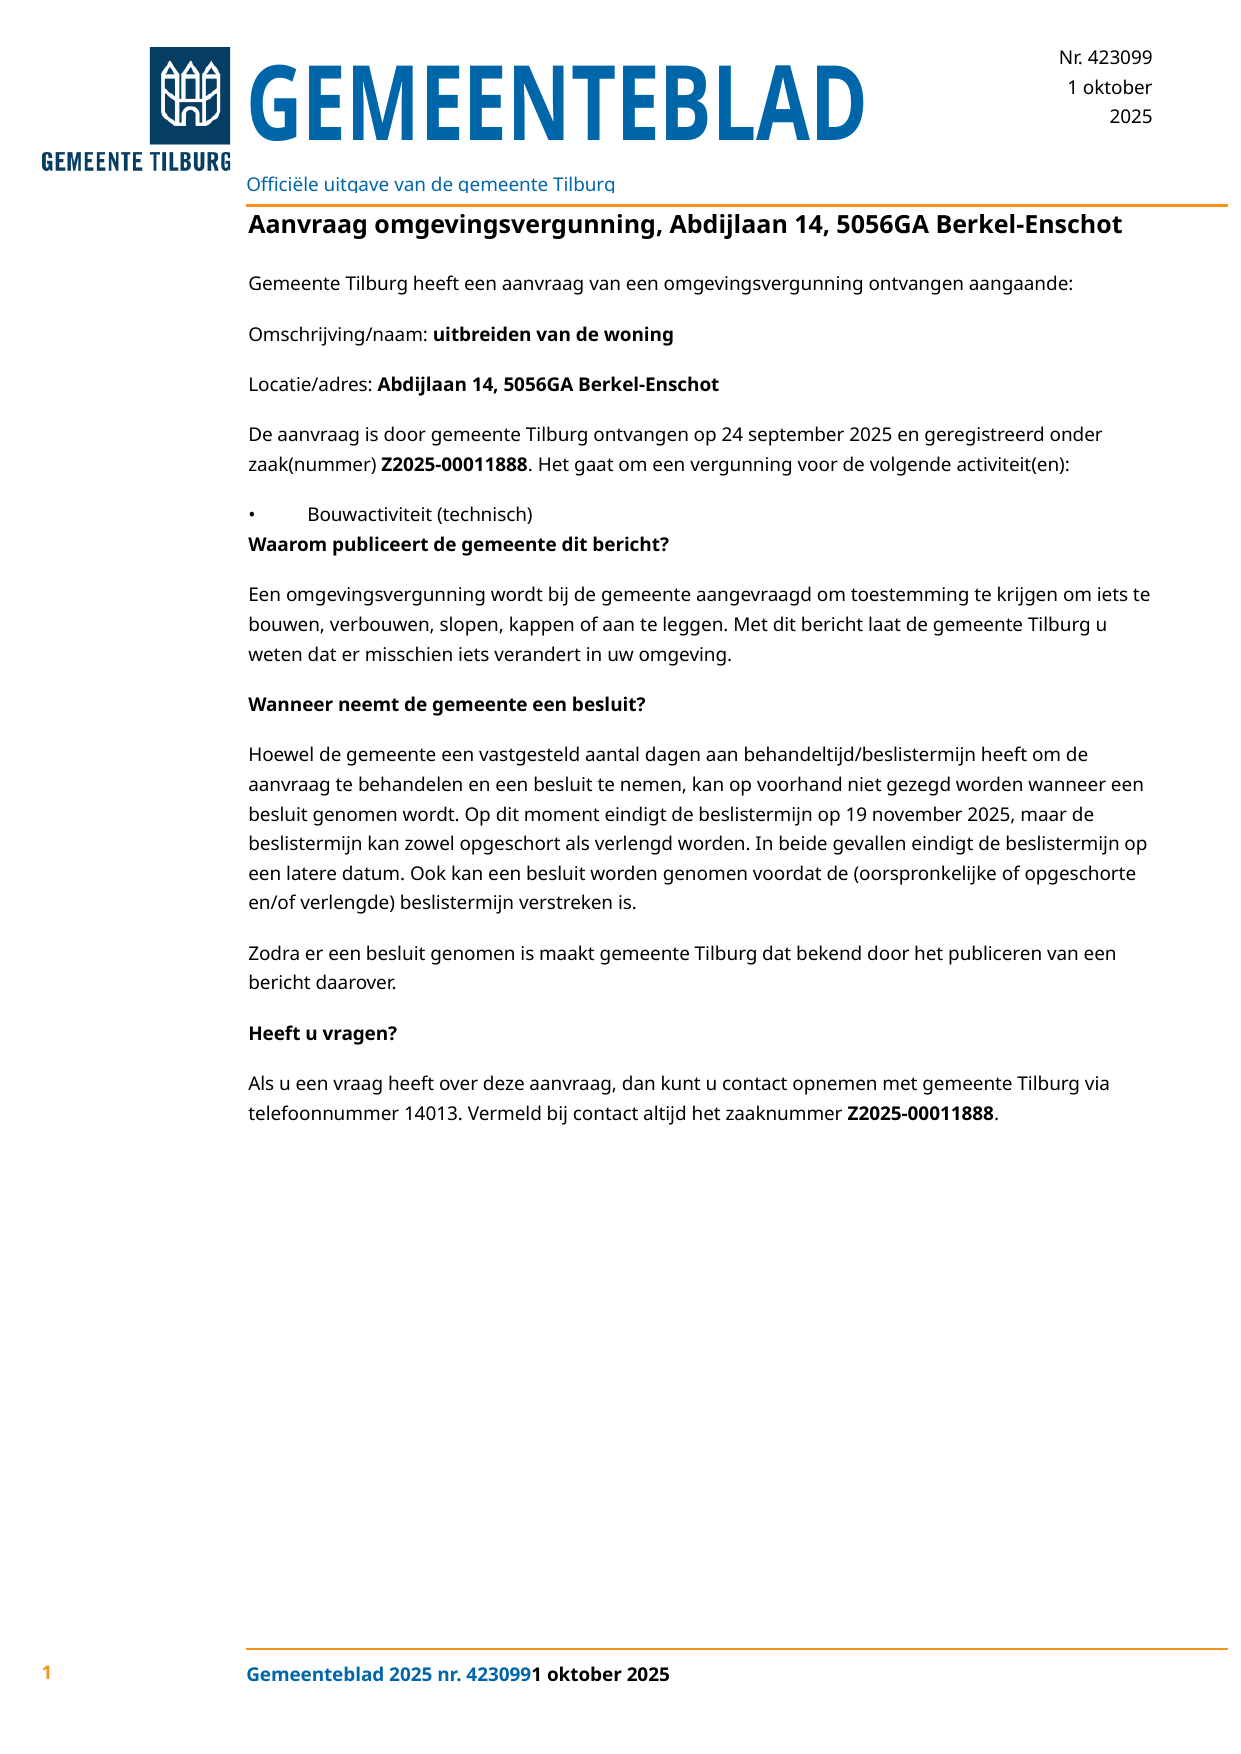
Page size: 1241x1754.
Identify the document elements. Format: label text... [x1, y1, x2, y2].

text Heeft u vragen? [248, 1020, 1152, 1046]
list Bouwactiviteit (technisch) [248, 502, 1152, 527]
text Locatie/adres: Abdijlaan 14, 5056GA Berkel-Enschot [248, 371, 1152, 397]
text Als u een vraag heeft over deze aanvraag, dan kunt u contact opnemen met gemeente Tilburg via telefoonnummer 14013. Vermeld bij contact altijd het zaaknummer Z2025-00011888. [248, 1070, 1152, 1126]
text Aanvraag omgevingsvergunning, Abdijlaan 14, 5056GA Berkel-Enschot [248, 207, 1152, 241]
text Wanneer neemt de gemeente een besluit? [248, 691, 1152, 717]
text Hoewel de gemeente een vastgesteld aantal dagen aan behandeltijd/beslistermijn heeft om de aanvraag te behandelen en een besluit te nemen, kan op voorhand niet gezegd worden wanneer een besluit genomen wordt. Op dit moment eindigt de beslistermijn op 19 november 2025, maar de beslistermijn kan zowel opgeschort als verlengd worden. In beide gevallen eindigt de beslistermijn op een latere datum. Ook kan een besluit worden genomen voordat de (oorspronkelijke of opgeschorte en/of verlengde) beslistermijn verstreken is. [248, 742, 1152, 915]
text Omschrijving/naam: uitbreiden van de woning [248, 321, 1152, 346]
text De aanvraag is door gemeente Tilburg ontvangen op 24 september 2025 en geregistreerd onder zaak(nummer) Z2025-00011888. Het gaat om een vergunning voor de volgende activiteit(en): [248, 422, 1152, 477]
text Gemeente Tilburg heeft een aanvraag van een omgevingsvergunning ontvangen aangaande: [248, 270, 1152, 296]
text Zodra er een besluit genomen is maakt gemeente Tilburg dat bekend door het publiceren van een bericht daarover. [248, 940, 1152, 995]
picture [41, 47, 231, 172]
text Waarom publiceert de gemeente dit bericht? [248, 531, 1152, 557]
text Een omgevingsvergunning wordt bij de gemeente aangevraagd om toestemming te krijgen om iets te bouwen, verbouwen, slopen, kappen of aan te leggen. Met dit bericht laat de gemeente Tilburg u weten dat er misschien iets verandert in uw omgeving. [248, 582, 1152, 666]
